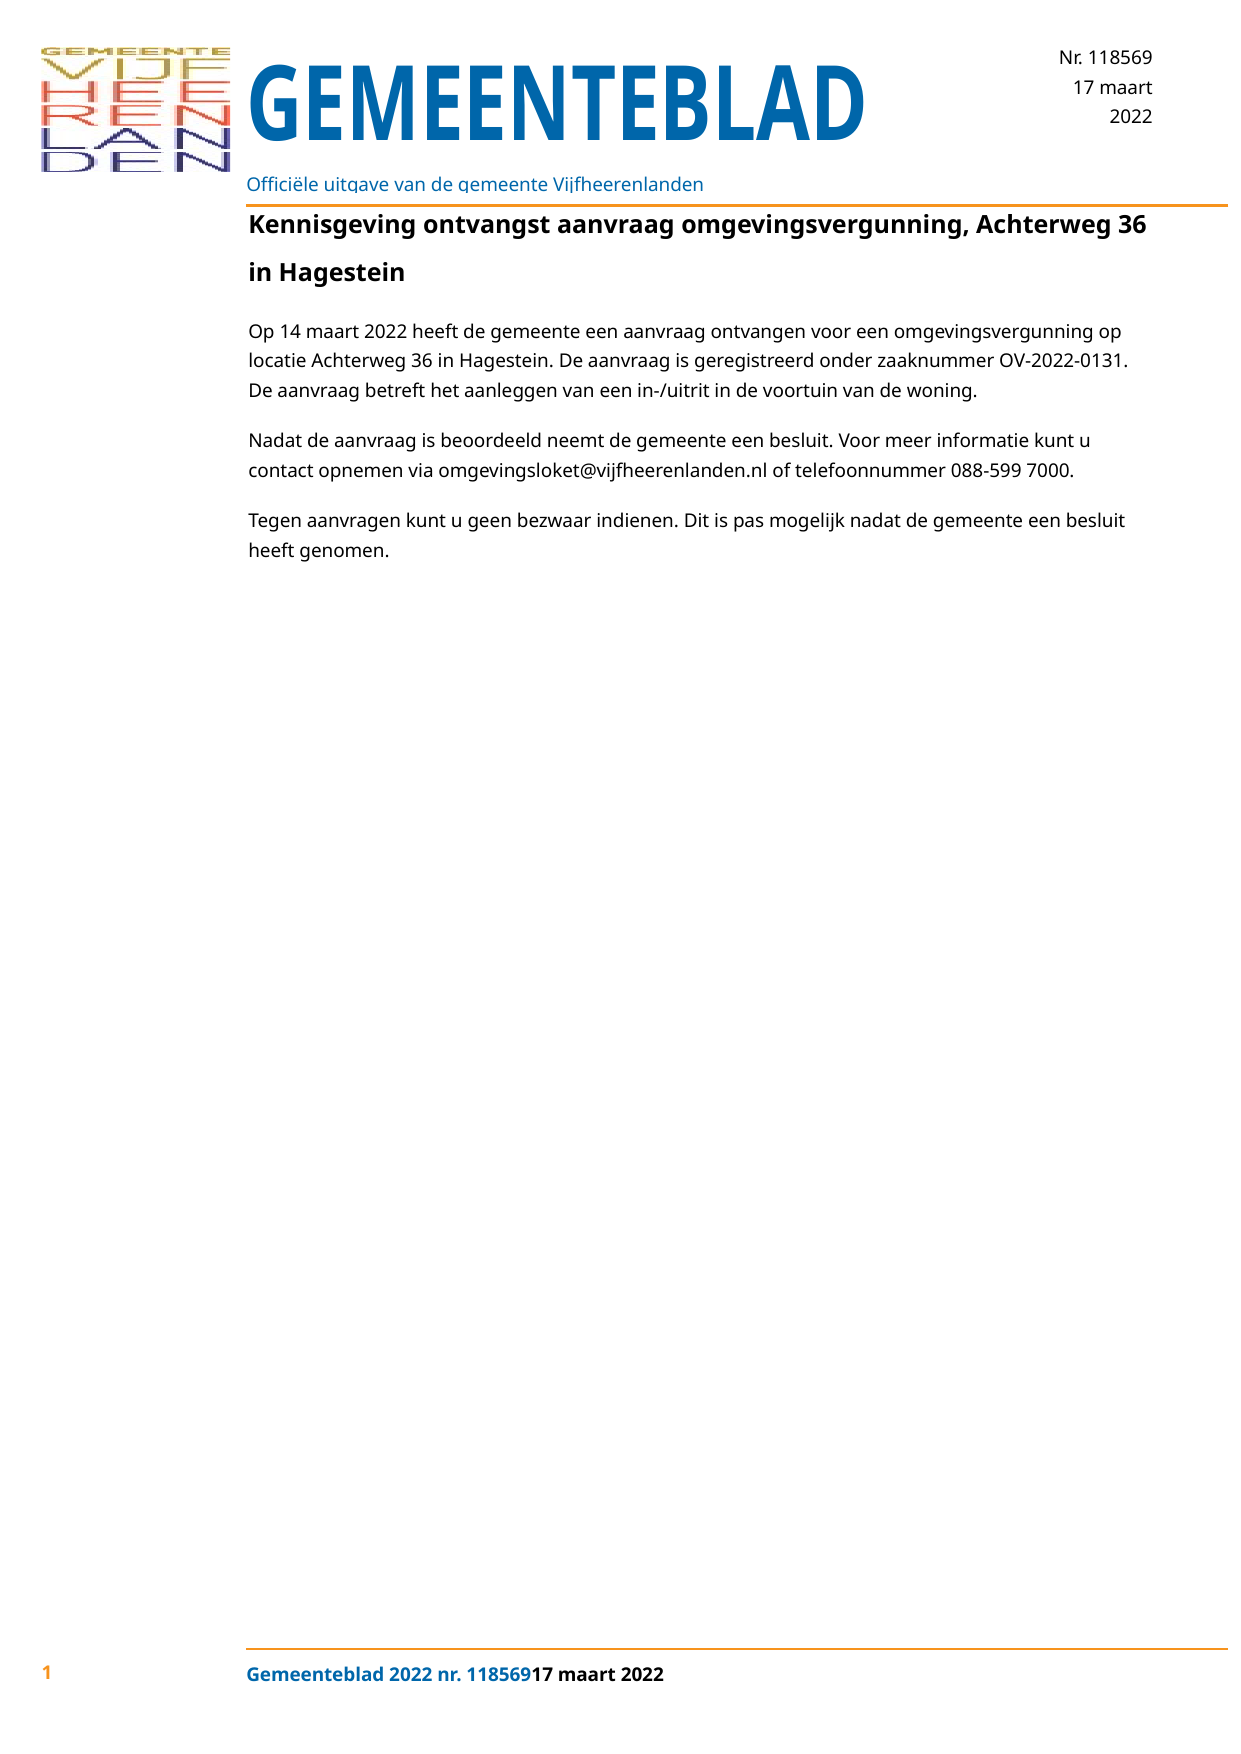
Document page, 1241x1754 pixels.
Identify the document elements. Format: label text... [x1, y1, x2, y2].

text Nadat de aanvraag is beoordeeld neemt de gemeente een besluit. Voor meer informatie kunt u contact opnemen via omgevingsloket@vijfheerenlanden.nl of telefoonnummer 088-599 7000. [248, 427, 1152, 483]
picture [41, 47, 231, 172]
text Kennisgeving ontvangst aanvraag omgevingsvergunning, Achterweg 36 in Hagestein [248, 207, 1152, 288]
text Tegen aanvragen kunt u geen bezwaar indienen. Dit is pas mogelijk nadat de gemeente een besluit heeft genomen. [248, 507, 1152, 563]
text Op 14 maart 2022 heeft de gemeente een aanvraag ontvangen voor een omgevingsvergunning op locatie Achterweg 36 in Hagestein. De aanvraag is geregistreerd onder zaaknummer OV-2022-0131. De aanvraag betreft het aanleggen van een in-/uitrit in de voortuin van de woning. [248, 318, 1152, 403]
